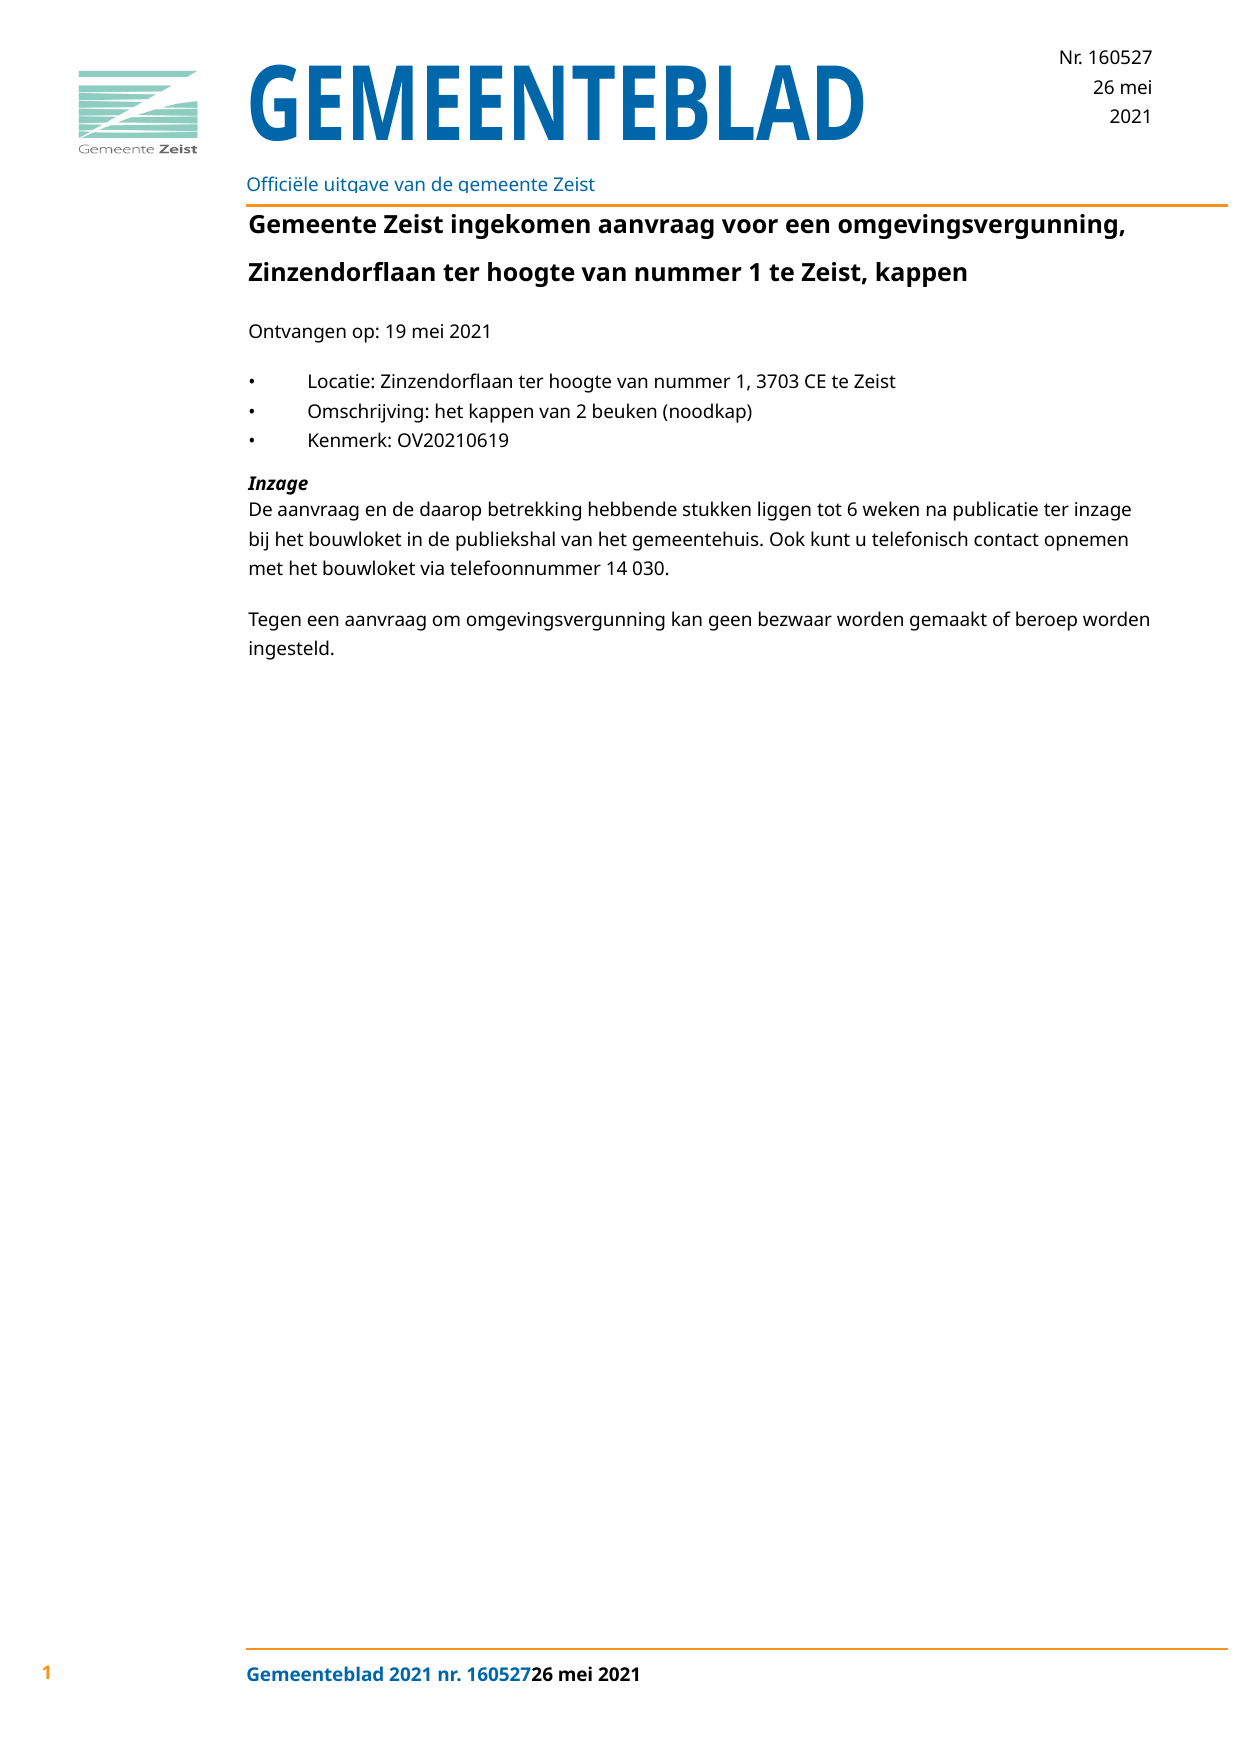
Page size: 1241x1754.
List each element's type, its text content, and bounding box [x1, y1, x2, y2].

list Omschrijving: het kappen van 2 beuken (noodkap) [248, 398, 1152, 424]
text Ontvangen op: 19 mei 2021 [248, 318, 1152, 344]
list Kenmerk: OV20210619 [248, 427, 1152, 453]
text Gemeente Zeist ingekomen aanvraag voor een omgevingsvergunning, Zinzendorflaan ter hoogte van nummer 1 te Zeist, kappen [248, 207, 1152, 288]
text Inzage [248, 471, 1152, 496]
text Tegen een aanvraag om omgevingsvergunning kan geen bezwaar worden gemaakt of beroep worden ingesteld. [248, 606, 1152, 661]
list Locatie: Zinzendorflaan ter hoogte van nummer 1, 3703 CE te Zeist [248, 368, 1152, 394]
picture [41, 47, 231, 172]
text De aanvraag en de daarop betrekking hebbende stukken liggen tot 6 weken na publicatie ter inzage bij het bouwloket in de publiekshal van het gemeentehuis. Ook kunt u telefonisch contact opnemen met het bouwloket via telefoonnummer 14 030. [248, 496, 1152, 581]
